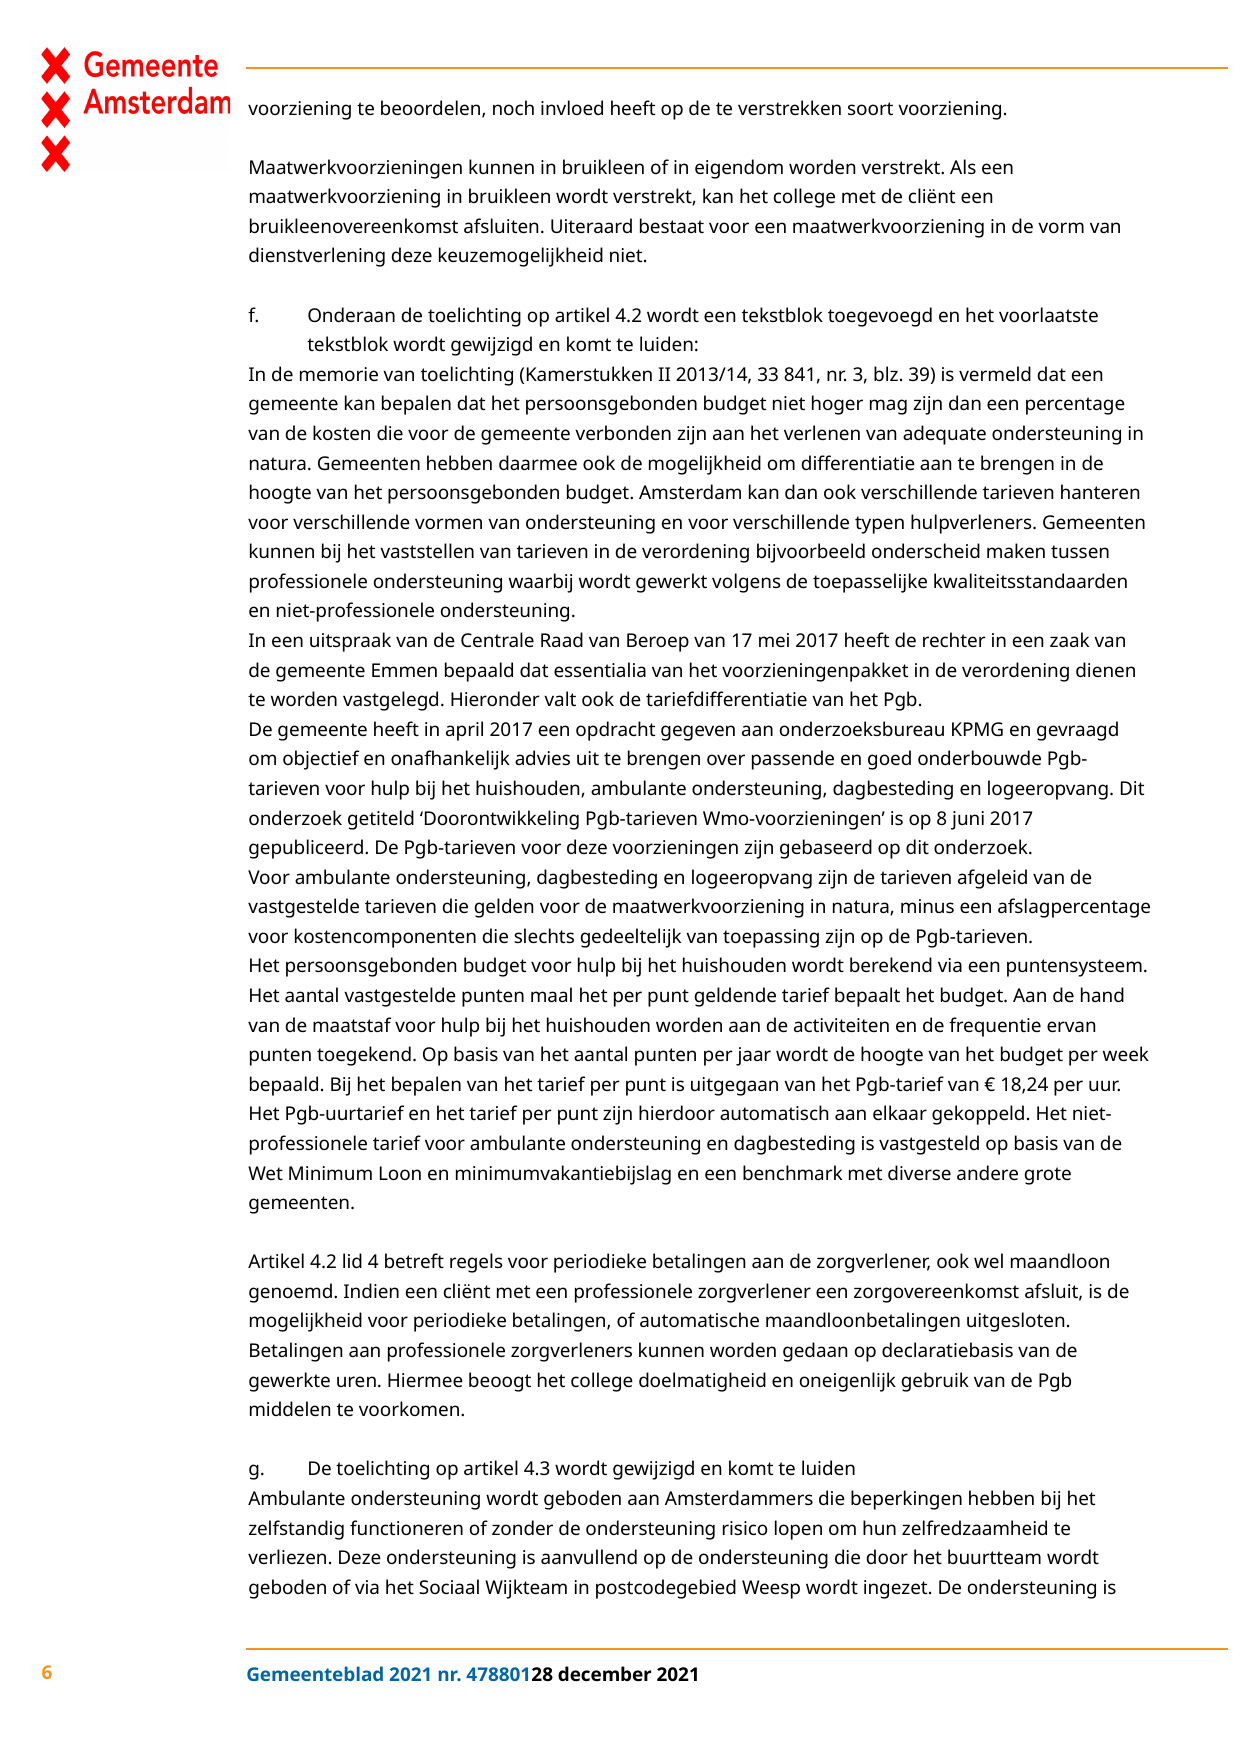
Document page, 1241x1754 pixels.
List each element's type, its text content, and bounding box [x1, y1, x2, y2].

list Onderaan de toelichting op artikel 4.2 wordt een tekstblok toegevoegd en het voorlaatste tekstblok wordt gewijzigd en komt te luiden: [248, 302, 1152, 357]
text In de memorie van toelichting (Kamerstukken II 2013/14, 33 841, nr. 3, blz. 39) is vermeld dat een gemeente kan bepalen dat het persoonsgebonden budget niet hoger mag zijn dan een percentage van de kosten die voor de gemeente verbonden zijn aan het verlenen van adequate ondersteuning in natura. Gemeenten hebben daarmee ook de mogelijkheid om differentiatie aan te brengen in de hoogte van het persoonsgebonden budget. Amsterdam kan dan ook verschillende tarieven hanteren voor verschillende vormen van ondersteuning en voor verschillende typen hulpverleners. Gemeenten kunnen bij het vaststellen van tarieven in de verordening bijvoorbeeld onderscheid maken tussen professionele ondersteuning waarbij wordt gewerkt volgens de toepasselijke kwaliteitsstandaarden en niet-professionele ondersteuning. [248, 361, 1152, 623]
text Artikel 4.2 lid 4 betreft regels voor periodieke betalingen aan de zorgverlener, ook wel maandloon genoemd. Indien een cliënt met een professionele zorgverlener een zorgovereenkomst afsluit, is de mogelijkheid voor periodieke betalingen, of automatische maandloonbetalingen uitgesloten. Betalingen aan professionele zorgverleners kunnen worden gedaan op declaratiebasis van de gewerkte uren. Hiermee beoogt het college doelmatigheid en oneigenlijk gebruik van de Pgb middelen te voorkomen. [248, 1248, 1152, 1422]
text In een uitspraak van de Centrale Raad van Beroep van 17 mei 2017 heeft de rechter in een zaak van de gemeente Emmen bepaald dat essentialia van het voorzieningenpakket in de verordening dienen te worden vastgelegd. Hieronder valt ook de tariefdifferentiatie van het Pgb. [248, 627, 1152, 712]
text voorziening te beoordelen, noch invloed heeft op de te verstrekken soort voorziening. [248, 95, 1152, 121]
text De gemeente heeft in april 2017 een opdracht gegeven aan onderzoeksbureau KPMG en gevraagd om objectief en onafhankelijk advies uit te brengen over passende en goed onderbouwde Pgb-tarieven voor hulp bij het huishouden, ambulante ondersteuning, dagbesteding en logeeropvang. Dit onderzoek getiteld ‘Doorontwikkeling Pgb-tarieven Wmo-voorzieningen’ is op 8 juni 2017 gepubliceerd. De Pgb-tarieven voor deze voorzieningen zijn gebaseerd op dit onderzoek. [248, 716, 1152, 860]
text Ambulante ondersteuning wordt geboden aan Amsterdammers die beperkingen hebben bij het zelfstandig functioneren of zonder de ondersteuning risico lopen om hun zelfredzaamheid te verliezen. Deze ondersteuning is aanvullend op de ondersteuning die door het buurtteam wordt geboden of via het Sociaal Wijkteam in postcodegebied Weesp wordt ingezet. De ondersteuning is [248, 1485, 1152, 1600]
text Voor ambulante ondersteuning, dagbesteding en logeeropvang zijn de tarieven afgeleid van de vastgestelde tarieven die gelden voor de maatwerkvoorziening in natura, minus een afslagpercentage voor kostencomponenten die slechts gedeeltelijk van toepassing zijn op de Pgb-tarieven. [248, 864, 1152, 949]
list De toelichting op artikel 4.3 wordt gewijzigd en komt te luiden [248, 1456, 1152, 1481]
picture [41, 47, 231, 172]
text Maatwerkvoorzieningen kunnen in bruikleen of in eigendom worden verstrekt. Als een maatwerkvoorziening in bruikleen wordt verstrekt, kan het college met de cliënt een bruikleenovereenkomst afsluiten. Uiteraard bestaat voor een maatwerkvoorziening in de vorm van dienstverlening deze keuzemogelijkheid niet. [248, 154, 1152, 268]
text Het persoonsgebonden budget voor hulp bij het huishouden wordt berekend via een puntensysteem. Het aantal vastgestelde punten maal het per punt geldende tarief bepaalt het budget. Aan de hand van de maatstaf voor hulp bij het huishouden worden aan de activiteiten en de frequentie ervan punten toegekend. Op basis van het aantal punten per jaar wordt de hoogte van het budget per week bepaald. Bij het bepalen van het tarief per punt is uitgegaan van het Pgb-tarief van € 18,24 per uur. Het Pgb-uurtarief en het tarief per punt zijn hierdoor automatisch aan elkaar gekoppeld. Het niet-professionele tarief voor ambulante ondersteuning en dagbesteding is vastgesteld op basis van de Wet Minimum Loon en minimumvakantiebijslag en een benchmark met diverse andere grote gemeenten. [248, 953, 1152, 1215]
